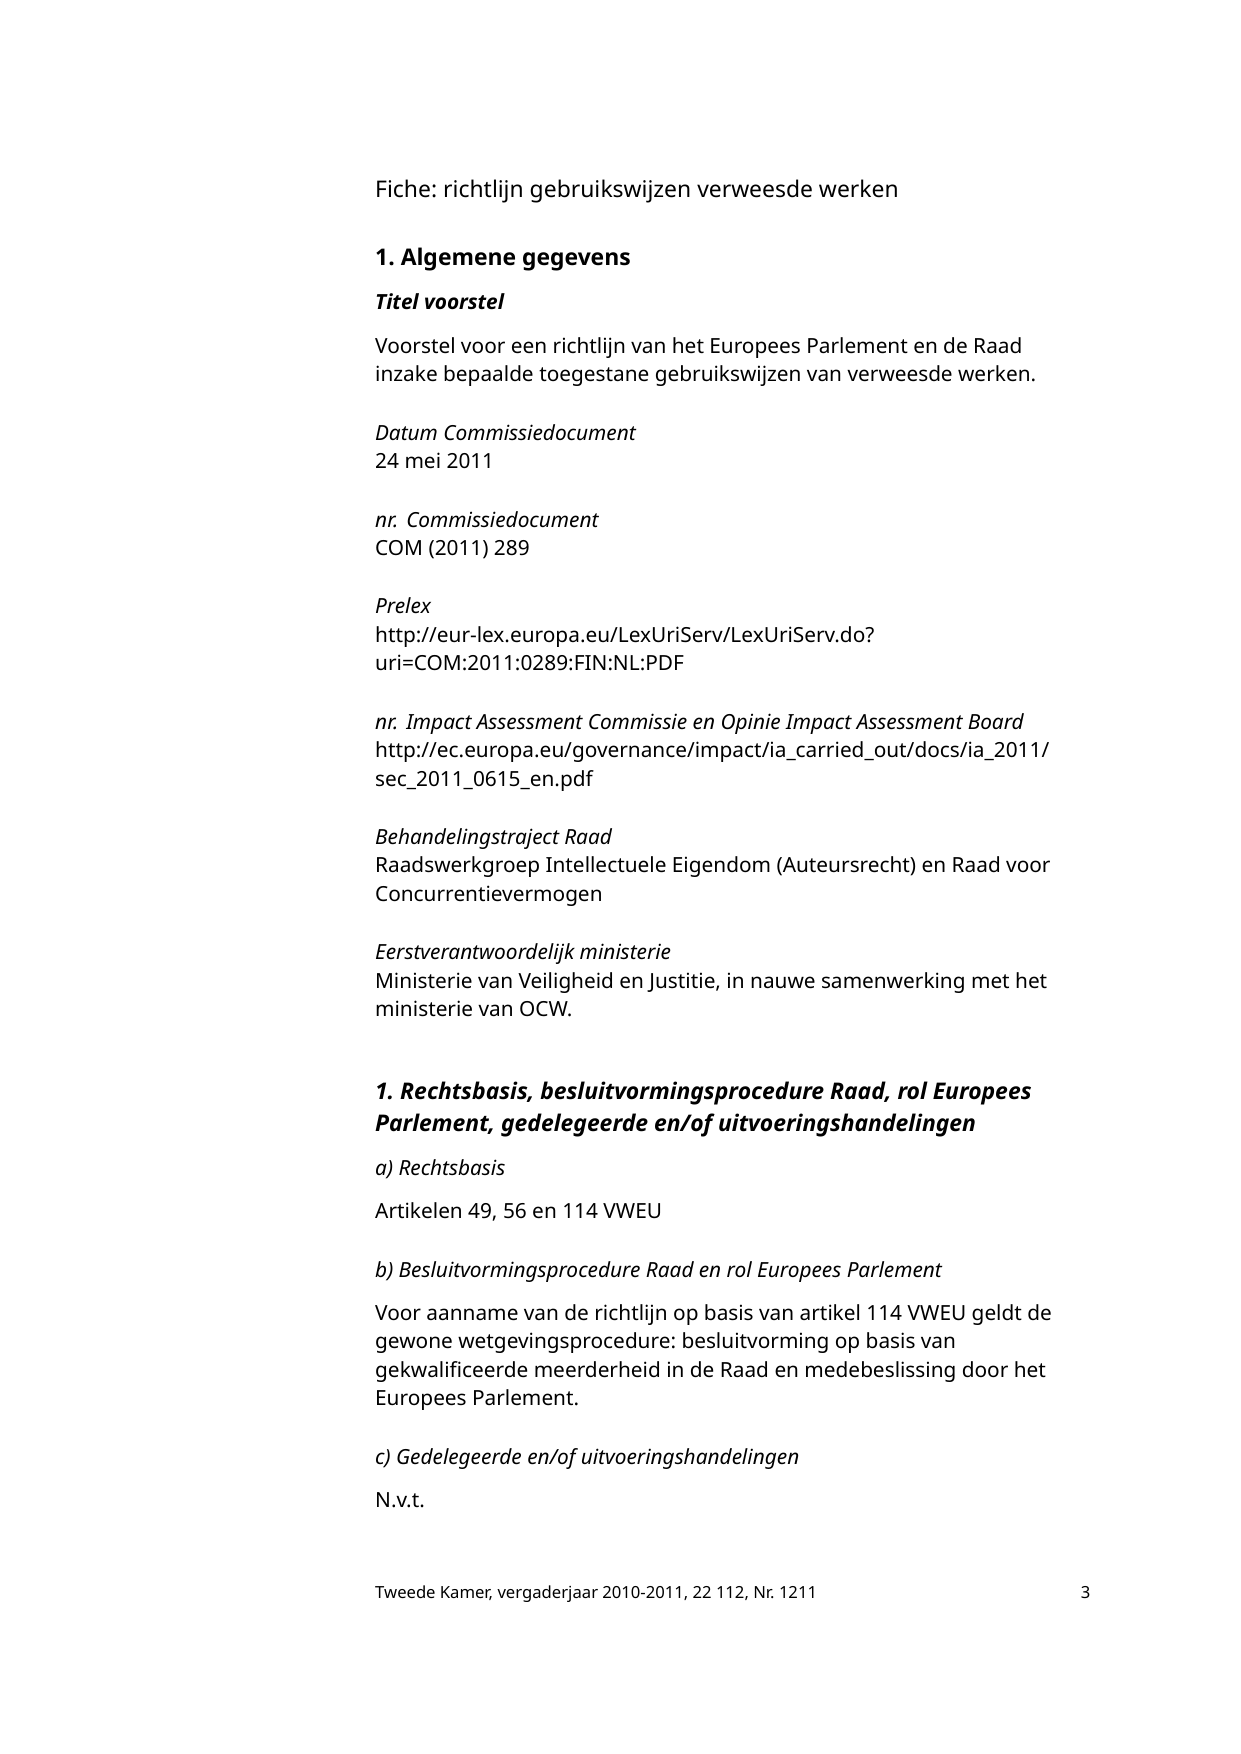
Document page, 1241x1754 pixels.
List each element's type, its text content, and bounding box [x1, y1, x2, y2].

text N.v.t. [375, 1485, 1090, 1514]
text Artikelen 49, 56 en 114 VWEU [375, 1196, 1090, 1225]
text a) Rechtsbasis [375, 1153, 1090, 1181]
text b) Besluitvormingsprocedure Raad en rol Europees Parlement [375, 1255, 1090, 1283]
text http://eur-lex.europa.eu/LexUriServ/LexUriServ.do?uri=COM:2011:0289:FIN:NL:PDF [375, 620, 1090, 677]
subtitle 1. Rechtsbasis, besluitvormingsprocedure Raad, rol Europees Parlement, gedelegeerde en/of uitvoeringshandelingen [375, 1075, 1090, 1138]
subtitle 1. Algemene gegevens [375, 241, 1090, 272]
text Prelex [375, 592, 1090, 620]
text http://ec.europa.eu/governance/impact/ia_carried_out/docs/ia_2011/sec_2011_0615_en.pdf [375, 735, 1090, 792]
text Titel voorstel [375, 287, 1090, 316]
text Voor aanname van de richtlijn op basis van artikel 114 VWEU geldt de gewone wetgevingsprocedure: besluitvorming op basis van gekwalificeerde meerderheid in de Raad en medebeslissing door het Europees Parlement. [375, 1298, 1090, 1412]
text Ministerie van Veiligheid en Justitie, in nauwe samenwerking met het ministerie van OCW. [375, 966, 1090, 1023]
text c) Gedelegeerde en/of uitvoeringshandelingen [375, 1442, 1090, 1470]
text Raadswerkgroep Intellectuele Eigendom (Auteursrecht) en Raad voor Concurrentievermogen [375, 851, 1090, 907]
text nr. Commissiedocument [375, 505, 1090, 533]
text 24 mei 2011 [375, 446, 1090, 475]
text nr. Impact Assessment Commissie en Opinie Impact Assessment Board [375, 707, 1090, 735]
text Datum Commissiedocument [375, 418, 1090, 446]
text Behandelingstraject Raad [375, 822, 1090, 851]
text COM (2011) 289 [375, 533, 1090, 562]
text Voorstel voor een richtlijn van het Europees Parlement en de Raad inzake bepaalde toegestane gebruikswijzen van verweesde werken. [375, 331, 1090, 388]
text Eerstverantwoordelijk ministerie [375, 937, 1090, 966]
subtitle Fiche: richtlijn gebruikswijzen verweesde werken [375, 172, 1090, 204]
